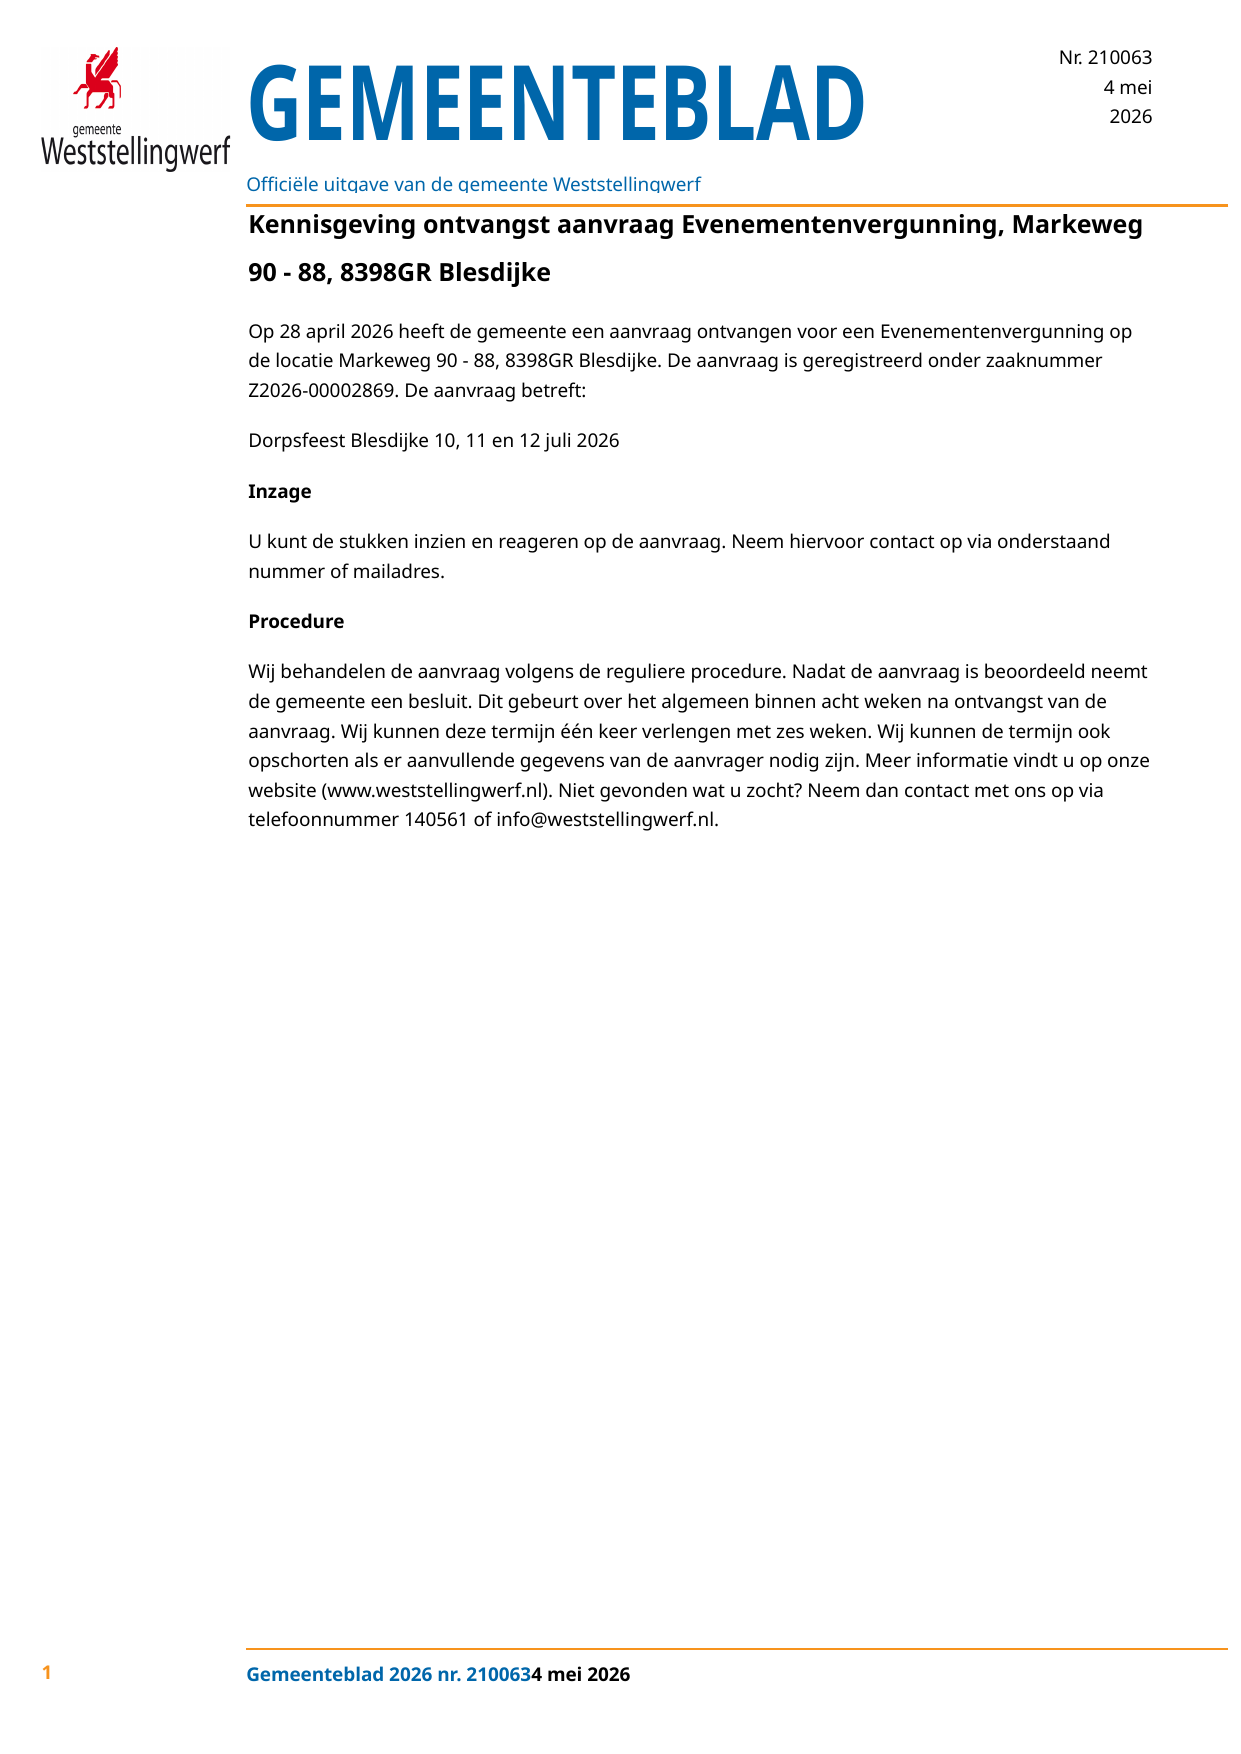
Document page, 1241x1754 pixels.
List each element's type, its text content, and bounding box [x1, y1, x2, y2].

text Kennisgeving ontvangst aanvraag Evenementenvergunning, Markeweg 90 - 88, 8398GR Blesdijke [248, 207, 1152, 288]
text Dorpsfeest Blesdijke 10, 11 en 12 juli 2026 [248, 427, 1152, 453]
text Procedure [248, 608, 1152, 634]
text Op 28 april 2026 heeft de gemeente een aanvraag ontvangen voor een Evenementenvergunning op de locatie Markeweg 90 - 88, 8398GR Blesdijke. De aanvraag is geregistreerd onder zaaknummer Z2026-00002869. De aanvraag betreft: [248, 318, 1152, 403]
picture [41, 47, 231, 172]
text Inzage [248, 478, 1152, 504]
text Wij behandelen de aanvraag volgens de reguliere procedure. Nadat de aanvraag is beoordeeld neemt de gemeente een besluit. Dit gebeurt over het algemeen binnen acht weken na ontvangst van de aanvraag. Wij kunnen deze termijn één keer verlengen met zes weken. Wij kunnen de termijn ook opschorten als er aanvullende gegevens van de aanvrager nodig zijn. Meer informatie vindt u op onze website (www.weststellingwerf.nl). Niet gevonden wat u zocht? Neem dan contact met ons op via telefoonnummer 140561 of info@weststellingwerf.nl. [248, 659, 1152, 832]
text U kunt de stukken inzien en reageren op de aanvraag. Neem hiervoor contact op via onderstaand nummer of mailadres. [248, 528, 1152, 584]
